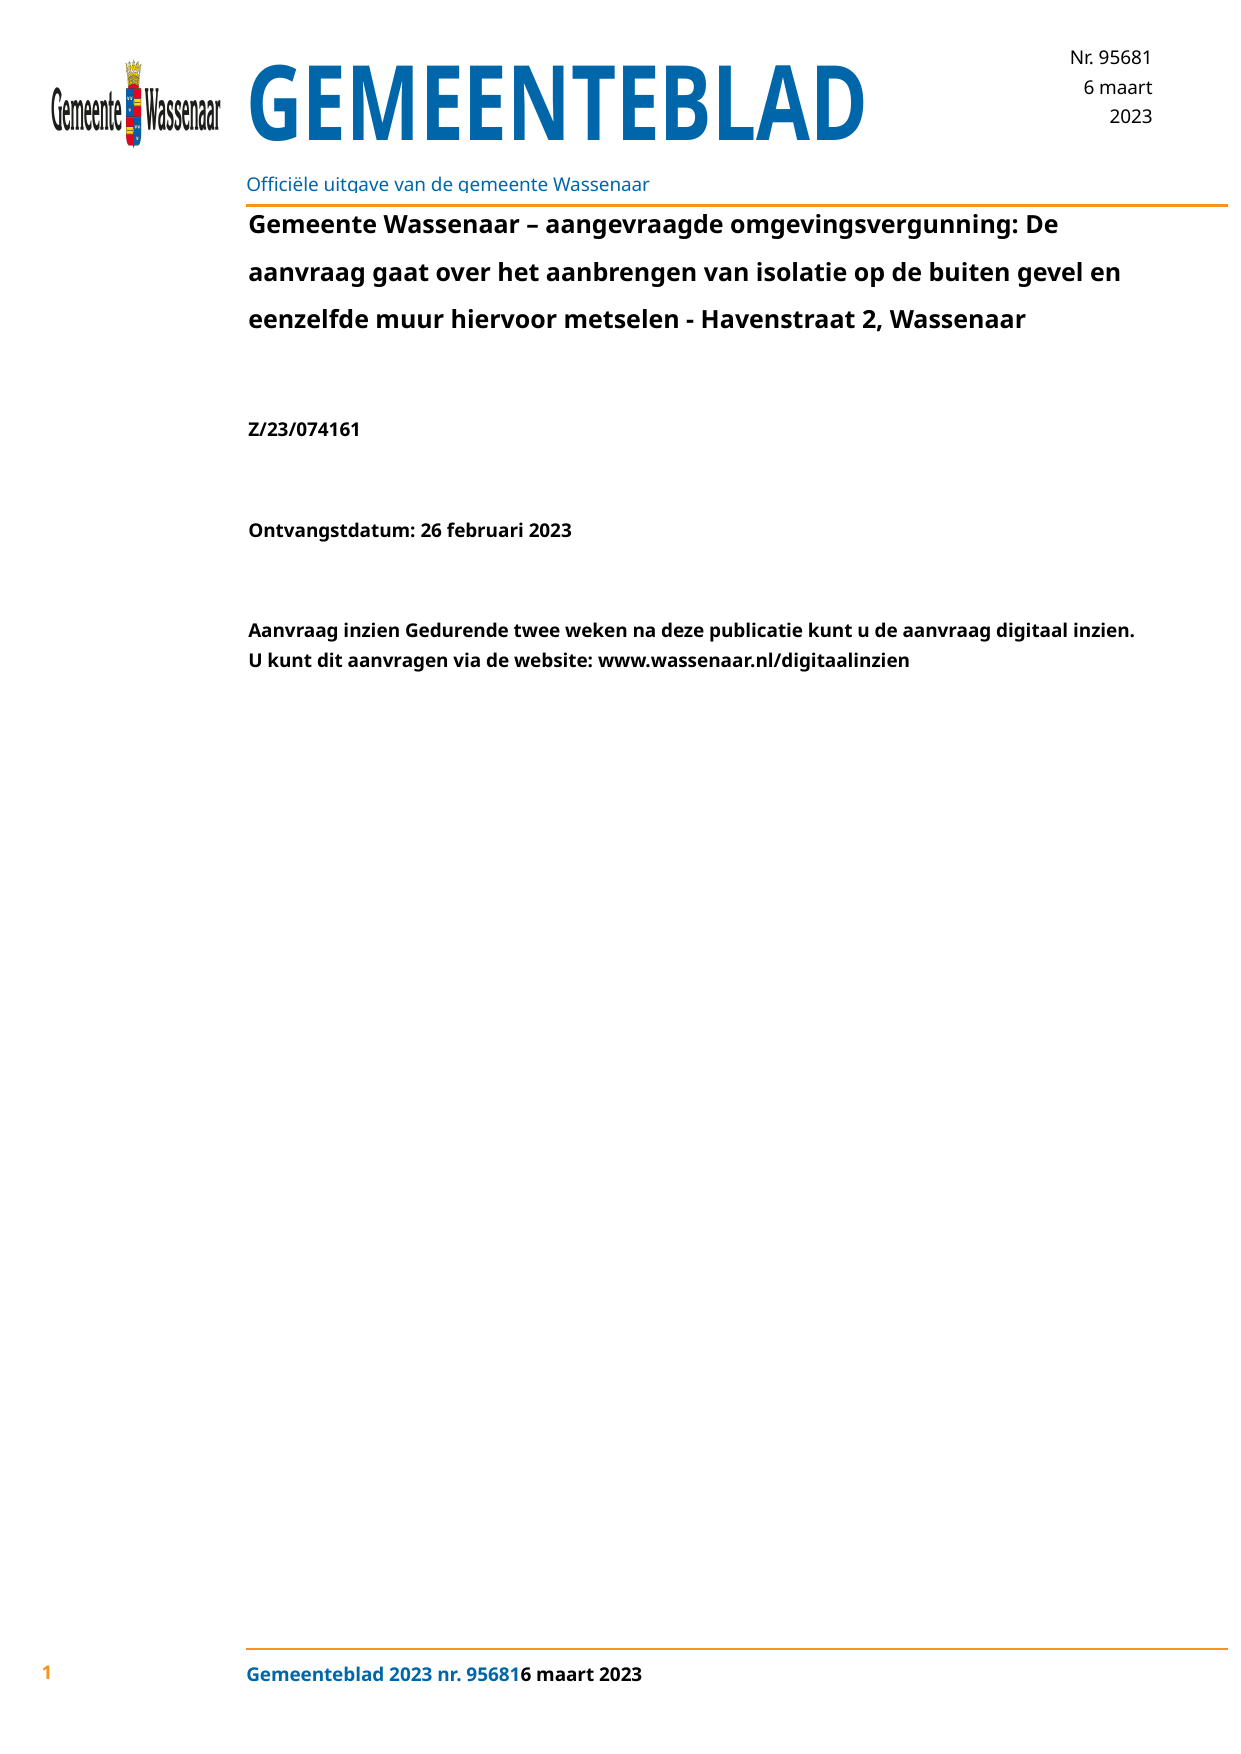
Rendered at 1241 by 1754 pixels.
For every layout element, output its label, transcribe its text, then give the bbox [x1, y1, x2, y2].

text Gemeente Wassenaar – aangevraagde omgevingsvergunning: De aanvraag gaat over het aanbrengen van isolatie op de buiten gevel en eenzelfde muur hiervoor metselen - Havenstraat 2, Wassenaar [248, 207, 1152, 336]
text Ontvangstdatum: 26 februari 2023 [248, 517, 1152, 542]
text Z/23/074161 [248, 416, 1152, 442]
text Aanvraag inzien Gedurende twee weken na deze publicatie kunt u de aanvraag digitaal inzien. U kunt dit aanvragen via de website: www.wassenaar.nl/digitaalinzien [248, 618, 1152, 673]
picture [41, 47, 231, 172]
